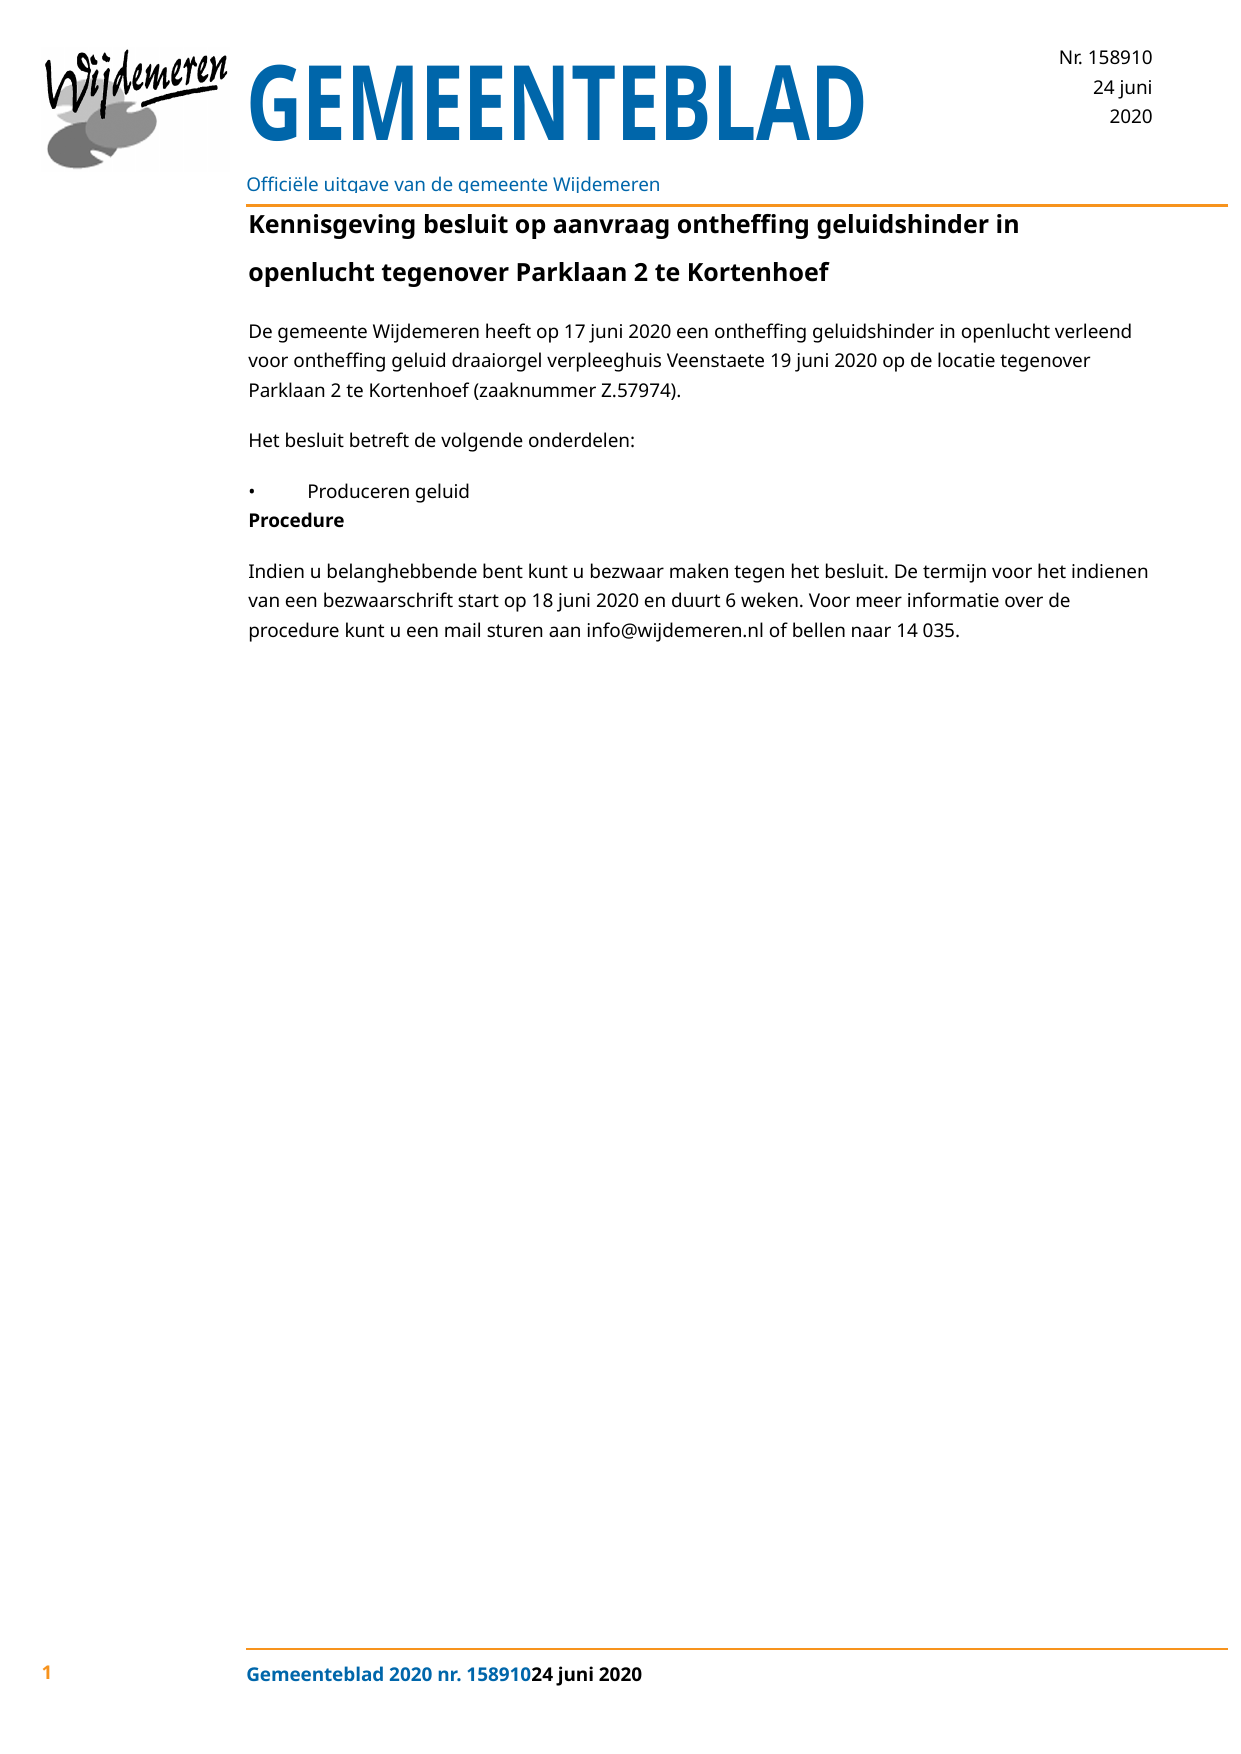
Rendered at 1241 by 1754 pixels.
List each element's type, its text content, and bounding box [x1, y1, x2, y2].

text Kennisgeving besluit op aanvraag ontheffing geluidshinder in openlucht tegenover Parklaan 2 te Kortenhoef [248, 207, 1152, 288]
text De gemeente Wijdemeren heeft op 17 juni 2020 een ontheffing geluidshinder in openlucht verleend voor ontheffing geluid draaiorgel verpleeghuis Veenstaete 19 juni 2020 op de locatie tegenover Parklaan 2 te Kortenhoef (zaaknummer Z.57974). [248, 318, 1152, 403]
text Procedure [248, 507, 1152, 533]
list Produceren geluid [248, 478, 1152, 504]
text Indien u belanghebbende bent kunt u bezwaar maken tegen het besluit. De termijn voor het indienen van een bezwaarschrift start op 18 juni 2020 en duurt 6 weken. Voor meer informatie over de procedure kunt u een mail sturen aan info@wijdemeren.nl of bellen naar 14 035. [248, 558, 1152, 643]
picture [41, 47, 231, 172]
text Het besluit betreft de volgende onderdelen: [248, 427, 1152, 453]
